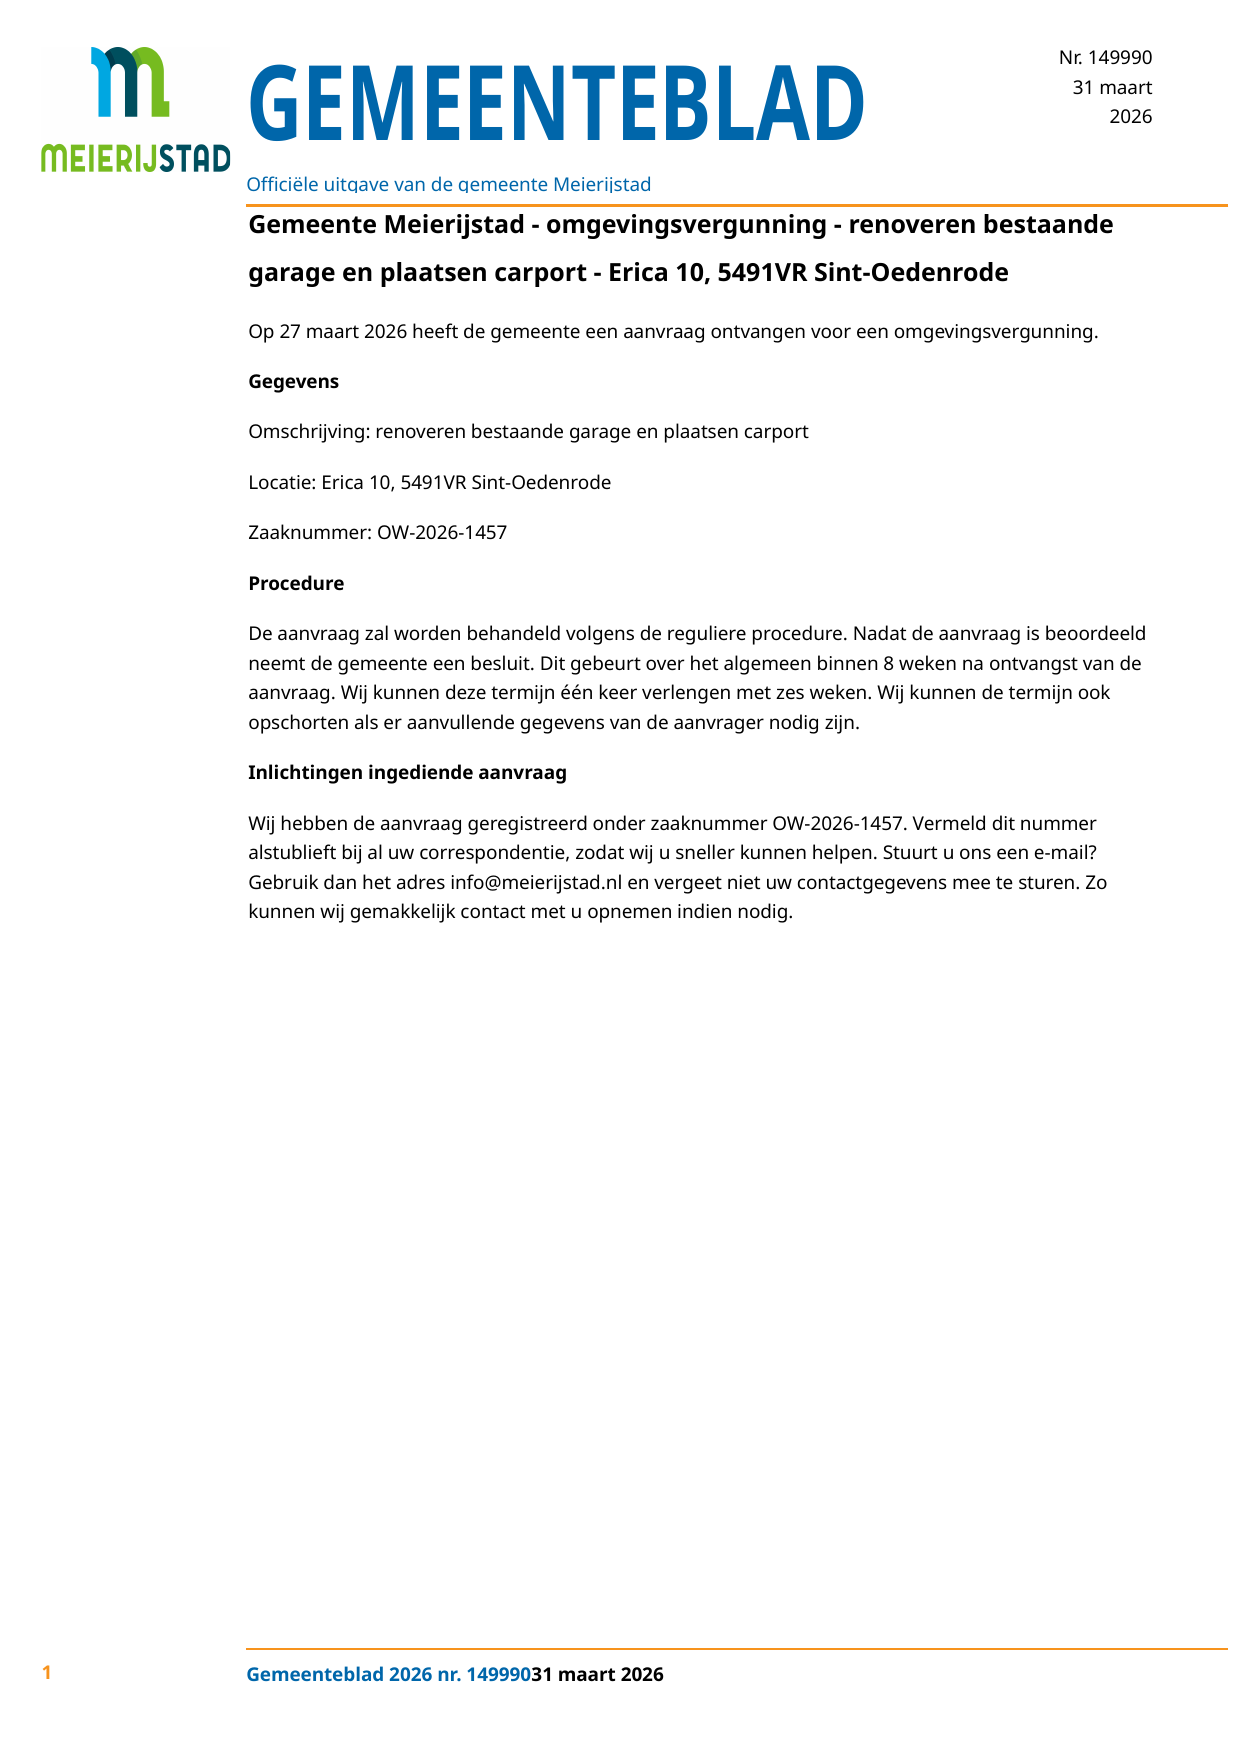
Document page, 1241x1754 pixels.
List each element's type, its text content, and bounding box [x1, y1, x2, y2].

text Omschrijving: renoveren bestaande garage en plaatsen carport [248, 419, 1152, 444]
text Inlichtingen ingediende aanvraag [248, 759, 1152, 785]
picture [41, 47, 231, 172]
text Op 27 maart 2026 heeft de gemeente een aanvraag ontvangen voor een omgevingsvergunning. [248, 318, 1152, 344]
text Gemeente Meierijstad - omgevingsvergunning - renoveren bestaande garage en plaatsen carport - Erica 10, 5491VR Sint-Oedenrode [248, 207, 1152, 288]
text Procedure [248, 570, 1152, 596]
text Wij hebben de aanvraag geregistreerd onder zaaknummer OW-2026-1457. Vermeld dit nummer alstublieft bij al uw correspondentie, zodat wij u sneller kunnen helpen. Stuurt u ons een e-mail? Gebruik dan het adres info@meierijstad.nl en vergeet niet uw contactgegevens mee te sturen. Zo kunnen wij gemakkelijk contact met u opnemen indien nodig. [248, 810, 1152, 924]
text Gegevens [248, 368, 1152, 394]
text De aanvraag zal worden behandeld volgens de reguliere procedure. Nadat de aanvraag is beoordeeld neemt de gemeente een besluit. Dit gebeurt over het algemeen binnen 8 weken na ontvangst van de aanvraag. Wij kunnen deze termijn één keer verlengen met zes weken. Wij kunnen de termijn ook opschorten als er aanvullende gegevens van de aanvrager nodig zijn. [248, 620, 1152, 735]
text Locatie: Erica 10, 5491VR Sint-Oedenrode [248, 469, 1152, 495]
text Zaaknummer: OW-2026-1457 [248, 519, 1152, 545]
